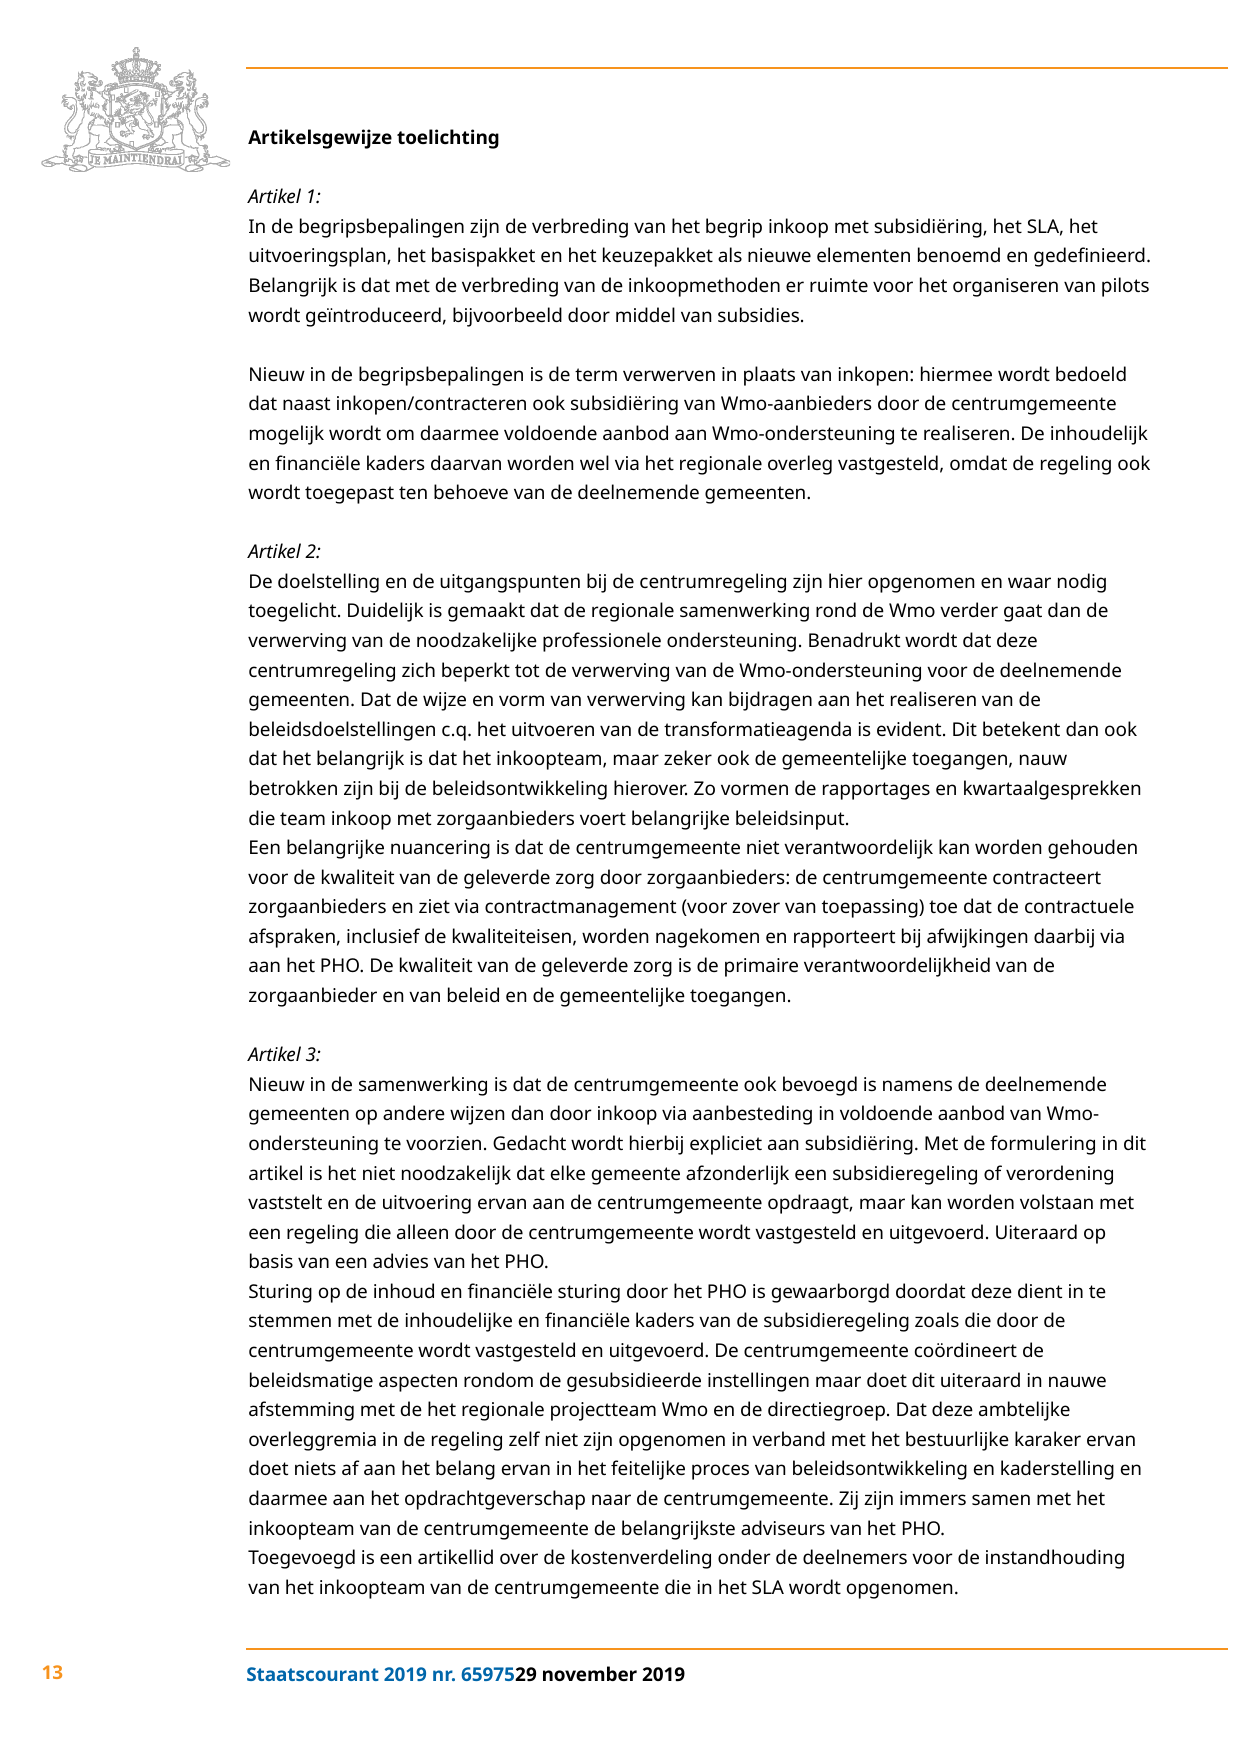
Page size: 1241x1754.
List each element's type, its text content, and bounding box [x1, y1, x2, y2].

text Een belangrijke nuancering is dat de centrumgemeente niet verantwoordelijk kan worden gehouden voor de kwaliteit van de geleverde zorg door zorgaanbieders: de centrumgemeente contracteert zorgaanbieders en ziet via contractmanagement (voor zover van toepassing) toe dat de contractuele afspraken, inclusief de kwaliteiteisen, worden nagekomen en rapporteert bij afwijkingen daarbij via aan het PHO. De kwaliteit van de geleverde zorg is de primaire verantwoordelijkheid van de zorgaanbieder en van beleid en de gemeentelijke toegangen. [248, 834, 1152, 1008]
text De doelstelling en de uitgangspunten bij de centrumregeling zijn hier opgenomen en waar nodig toegelicht. Duidelijk is gemaakt dat de regionale samenwerking rond de Wmo verder gaat dan de verwerving van de noodzakelijke professionele ondersteuning. Benadrukt wordt dat deze centrumregeling zich beperkt tot de verwerving van de Wmo-ondersteuning voor de deelnemende gemeenten. Dat de wijze en vorm van verwerving kan bijdragen aan het realiseren van de beleidsdoelstellingen c.q. het uitvoeren van de transformatieagenda is evident. Dit betekent dan ook dat het belangrijk is dat het inkoopteam, maar zeker ook de gemeentelijke toegangen, nauw betrokken zijn bij de beleidsontwikkeling hierover. Zo vormen de rapportages en kwartaalgesprekken die team inkoop met zorgaanbieders voert belangrijke beleidsinput. [248, 568, 1152, 831]
text Nieuw in de samenwerking is dat de centrumgemeente ook bevoegd is namens de deelnemende gemeenten op andere wijzen dan door inkoop via aanbesteding in voldoende aanbod van Wmo-ondersteuning te voorzien. Gedacht wordt hierbij expliciet aan subsidiëring. Met de formulering in dit artikel is het niet noodzakelijk dat elke gemeente afzonderlijk een subsidieregeling of verordening vaststelt en de uitvoering ervan aan de centrumgemeente opdraagt, maar kan worden volstaan met een regeling die alleen door de centrumgemeente wordt vastgesteld en uitgevoerd. Uiteraard op basis van een advies van het PHO. [248, 1071, 1152, 1274]
text Artikel 2: [248, 538, 1152, 564]
text In de begripsbepalingen zijn de verbreding van het begrip inkoop met subsidiëring, het SLA, het uitvoeringsplan, het basispakket en het keuzepakket als nieuwe elementen benoemd en gedefinieerd. Belangrijk is dat met de verbreding van de inkoopmethoden er ruimte voor het organiseren van pilots wordt geïntroduceerd, bijvoorbeeld door middel van subsidies. [248, 213, 1152, 328]
text Artikel 1: [248, 183, 1152, 209]
text Toegevoegd is een artikellid over de kostenverdeling onder de deelnemers voor de instandhouding van het inkoopteam van de centrumgemeente die in het SLA wordt opgenomen. [248, 1544, 1152, 1600]
picture [41, 47, 231, 172]
text Artikelsgewijze toelichting [248, 124, 1152, 150]
text Sturing op de inhoud en financiële sturing door het PHO is gewaarborgd doordat deze dient in te stemmen met de inhoudelijke en financiële kaders van de subsidieregeling zoals die door de centrumgemeente wordt vastgesteld en uitgevoerd. De centrumgemeente coördineert de beleidsmatige aspecten rondom de gesubsidieerde instellingen maar doet dit uiteraard in nauwe afstemming met de het regionale projectteam Wmo en de directiegroep. Dat deze ambtelijke overleggremia in de regeling zelf niet zijn opgenomen in verband met het bestuurlijke karaker ervan doet niets af aan het belang ervan in het feitelijke proces van beleidsontwikkeling en kaderstelling en daarmee aan het opdrachtgeverschap naar de centrumgemeente. Zij zijn immers samen met het inkoopteam van de centrumgemeente de belangrijkste adviseurs van het PHO. [248, 1278, 1152, 1541]
text Artikel 3: [248, 1041, 1152, 1067]
text Nieuw in de begripsbepalingen is de term verwerven in plaats van inkopen: hiermee wordt bedoeld dat naast inkopen/contracteren ook subsidiëring van Wmo-aanbieders door de centrumgemeente mogelijk wordt om daarmee voldoende aanbod aan Wmo-ondersteuning te realiseren. De inhoudelijk en financiële kaders daarvan worden wel via het regionale overleg vastgesteld, omdat de regeling ook wordt toegepast ten behoeve van de deelnemende gemeenten. [248, 361, 1152, 505]
